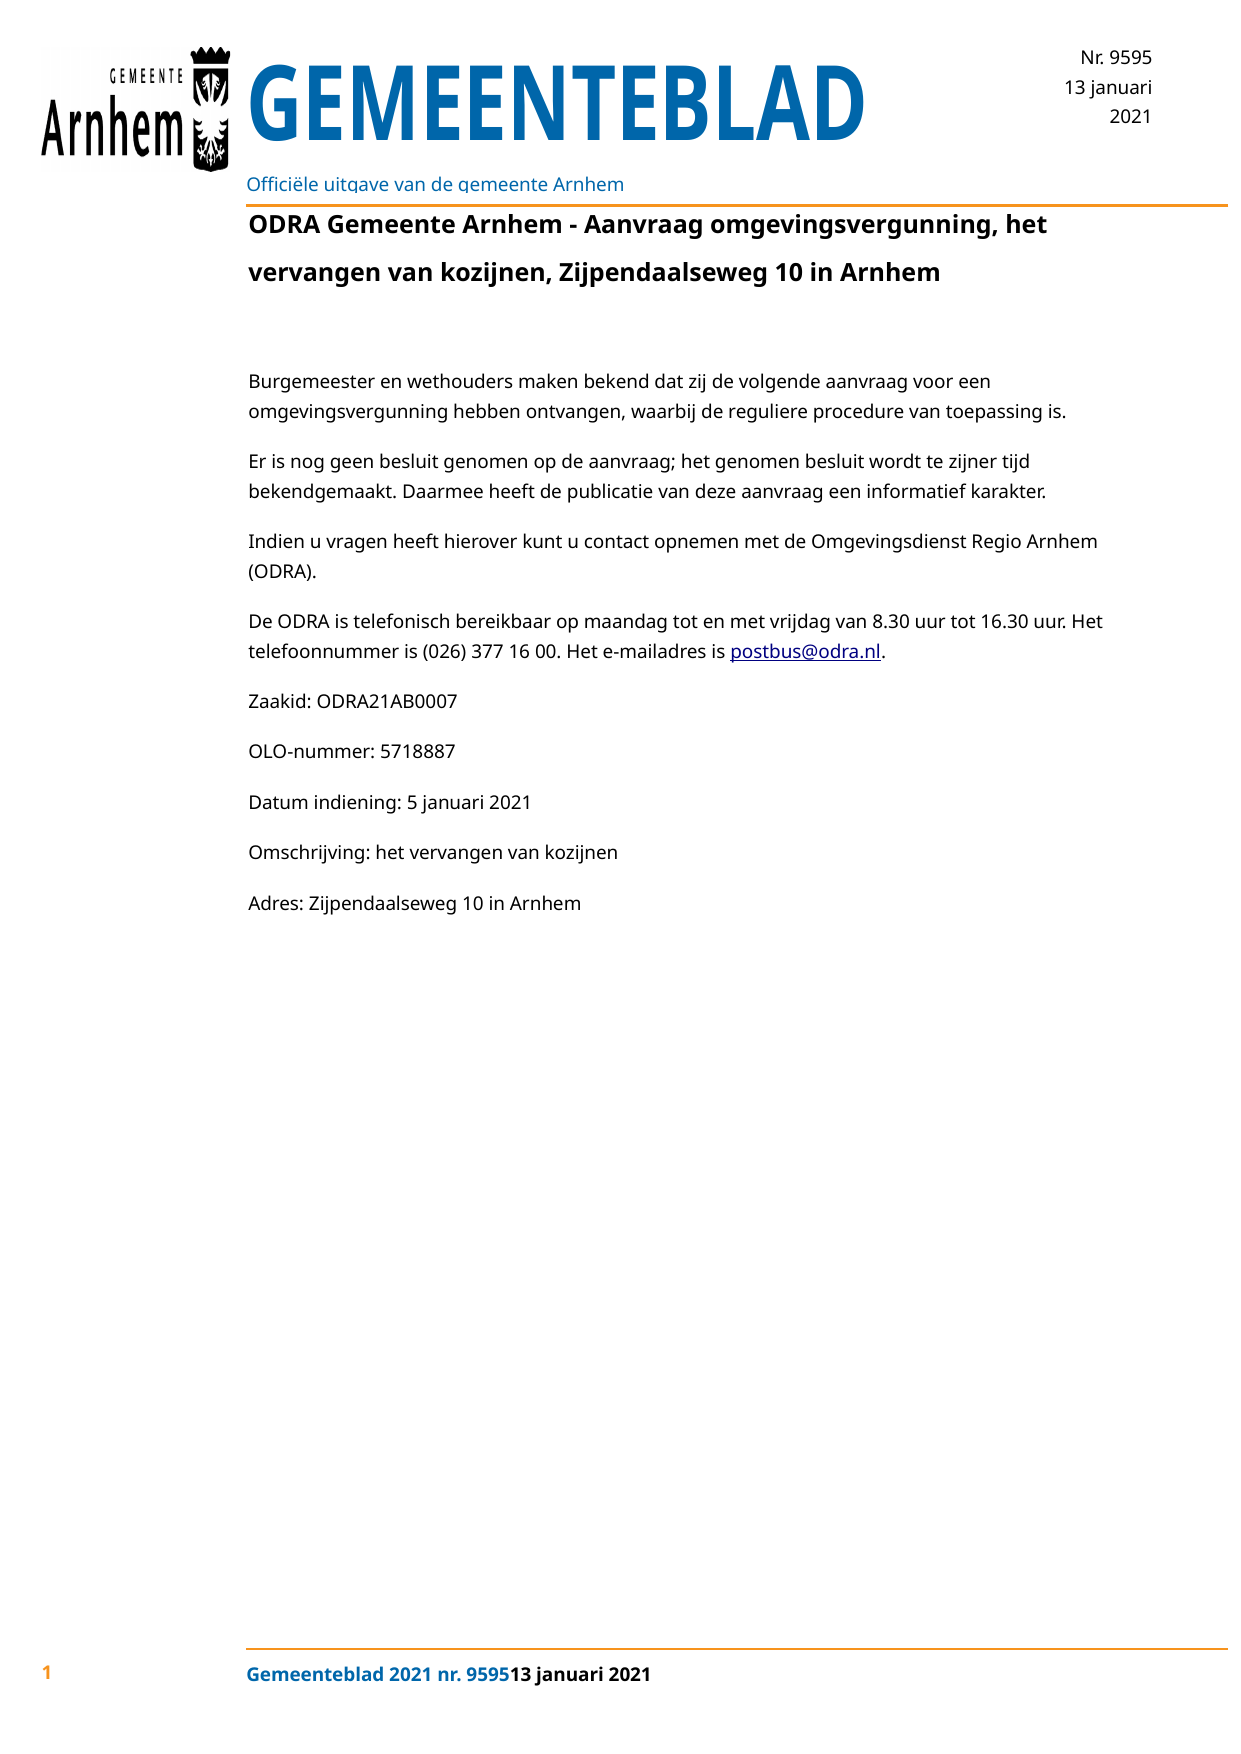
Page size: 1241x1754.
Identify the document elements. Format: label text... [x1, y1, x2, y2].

picture [41, 47, 231, 172]
text De ODRA is telefonisch bereikbaar op maandag tot en met vrijdag van 8.30 uur tot 16.30 uur. Het telefoonnummer is (026) 377 16 00. Het e-mailadres is postbus@odra.nl. [248, 608, 1152, 664]
text Zaakid: ODRA21AB0007 [248, 688, 1152, 714]
text Er is nog geen besluit genomen op de aanvraag; het genomen besluit wordt te zijner tijd bekendgemaakt. Daarmee heeft de publicatie van deze aanvraag een informatief karakter. [248, 448, 1152, 504]
text Omschrijving: het vervangen van kozijnen [248, 839, 1152, 865]
text ODRA Gemeente Arnhem - Aanvraag omgevingsvergunning, het vervangen van kozijnen, Zijpendaalseweg 10 in Arnhem [248, 207, 1152, 288]
text Burgemeester en wethouders maken bekend dat zij de volgende aanvraag voor een omgevingsvergunning hebben ontvangen, waarbij de reguliere procedure van toepassing is. [248, 368, 1152, 424]
text Datum indiening: 5 januari 2021 [248, 789, 1152, 815]
text Indien u vragen heeft hierover kunt u contact opnemen met de Omgevingsdienst Regio Arnhem (ODRA). [248, 528, 1152, 584]
text Adres: Zijpendaalseweg 10 in Arnhem [248, 890, 1152, 916]
text OLO-nummer: 5718887 [248, 739, 1152, 764]
